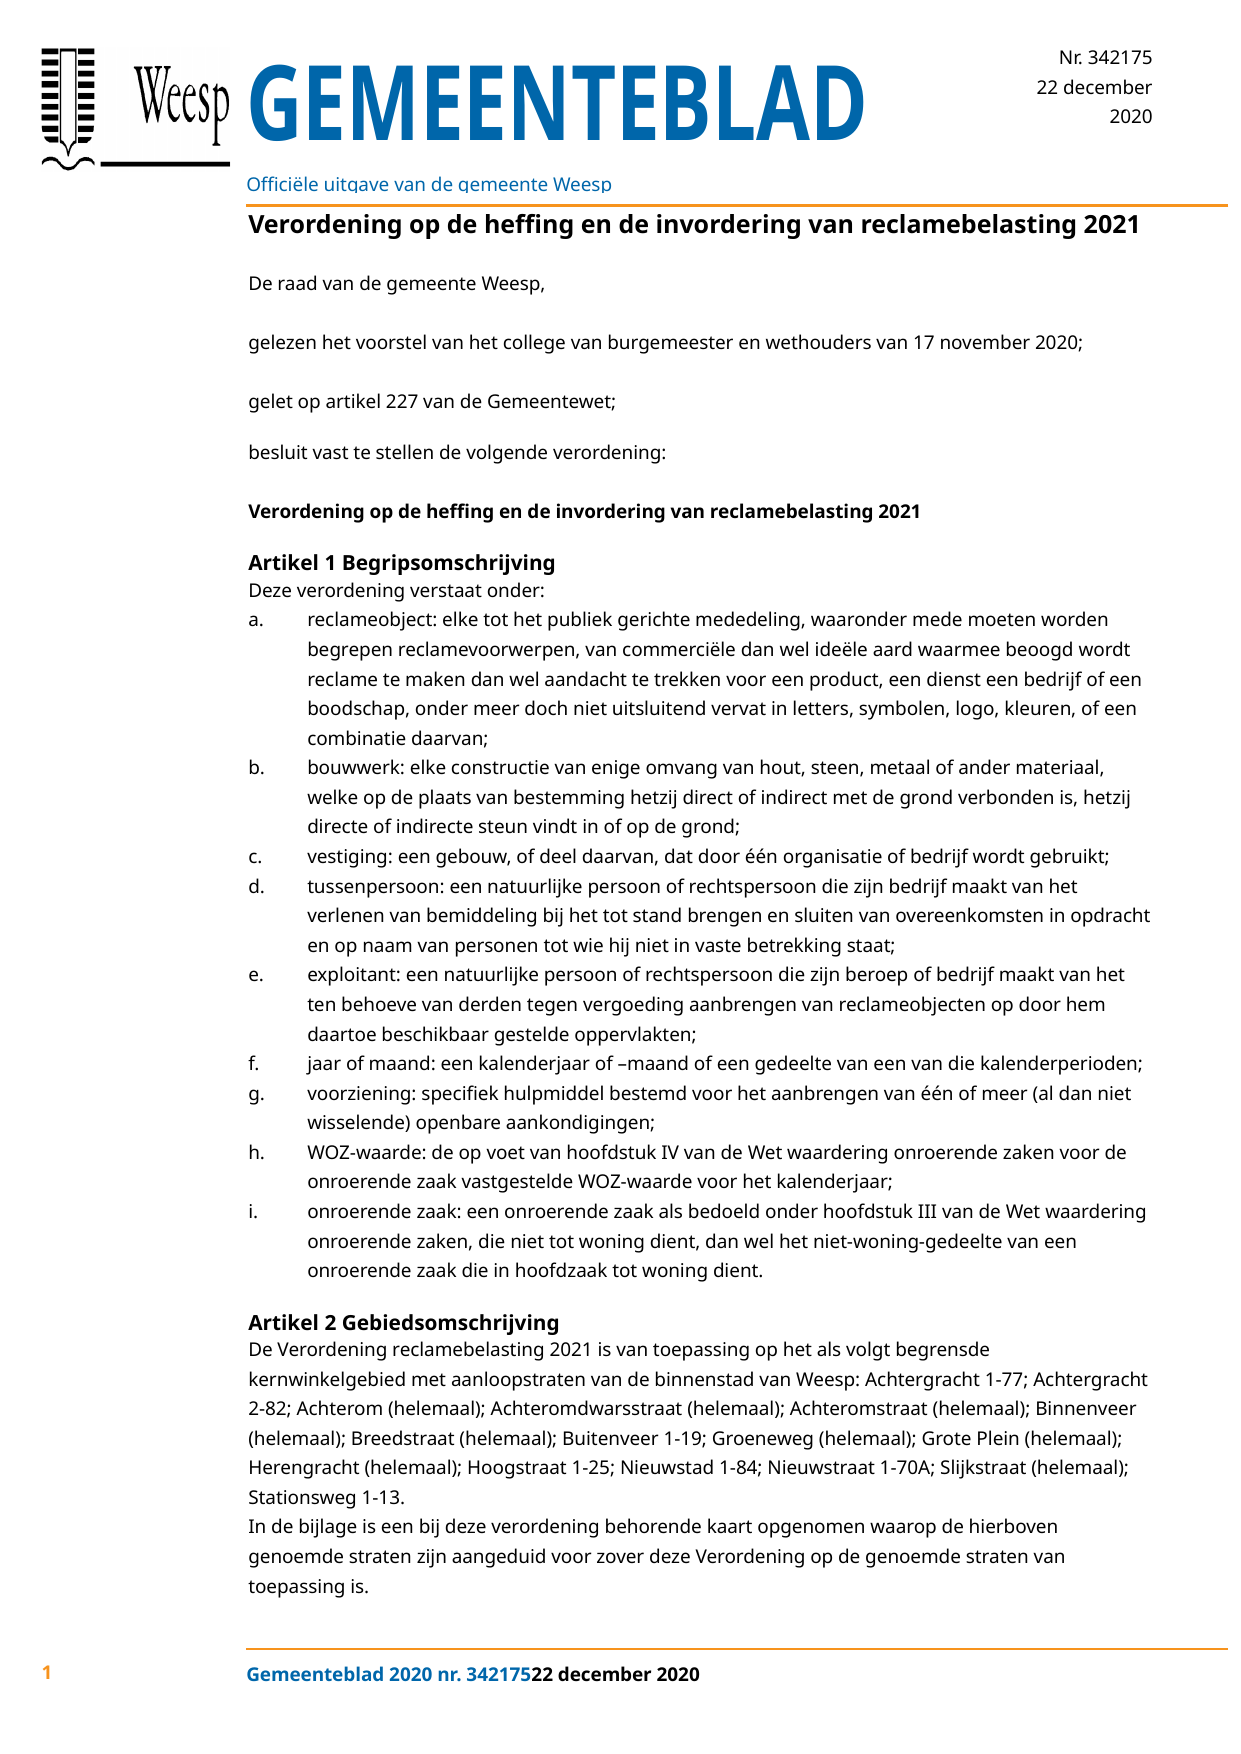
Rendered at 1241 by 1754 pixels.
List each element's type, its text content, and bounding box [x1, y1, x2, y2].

text gelezen het voorstel van het college van burgemeester en wethouders van 17 november 2020; [248, 329, 1152, 355]
list WOZ-waarde: de op voet van hoofdstuk IV van de Wet waardering onroerende zaken voor de onroerende zaak vastgestelde WOZ-waarde voor het kalenderjaar; [248, 1139, 1152, 1194]
text Verordening op de heffing en de invordering van reclamebelasting 2021 [248, 498, 1152, 524]
text Deze verordening verstaat onder: [248, 577, 1152, 603]
text besluit vast te stellen de volgende verordening: [248, 439, 1152, 465]
text Artikel 2 Gebiedsomschrijving [248, 1308, 1152, 1336]
list exploitant: een natuurlijke persoon of rechtspersoon die zijn beroep of bedrijf maakt van het ten behoeve van derden tegen vergoeding aanbrengen van reclameobjecten op door hem daartoe beschikbaar gestelde oppervlakten; [248, 962, 1152, 1046]
list vestiging: een gebouw, of deel daarvan, dat door één organisatie of bedrijf wordt gebruikt; [248, 843, 1152, 869]
list jaar of maand: een kalenderjaar of –maand of een gedeelte van een van die kalenderperioden; [248, 1050, 1152, 1076]
text De Verordening reclamebelasting 2021 is van toepassing op het als volgt begrensde kernwinkelgebied met aanloopstraten van de binnenstad van Weesp: Achtergracht 1-77; Achtergracht 2-82; Achterom (helemaal); Achteromdwarsstraat (helemaal); Achteromstraat (helemaal); Binnenveer (helemaal); Breedstraat (helemaal); Buitenveer 1-19; Groeneweg (helemaal); Grote Plein (helemaal); Herengracht (helemaal); Hoogstraat 1-25; Nieuwstad 1-84; Nieuwstraat 1-70A; Slijkstraat (helemaal); [248, 1336, 1152, 1480]
list bouwwerk: elke constructie van enige omvang van hout, steen, metaal of ander materiaal, welke op de plaats van bestemming hetzij direct of indirect met de grond verbonden is, hetzij directe of indirecte steun vindt in of op de grond; [248, 754, 1152, 839]
list tussenpersoon: een natuurlijke persoon of rechtspersoon die zijn bedrijf maakt van het verlenen van bemiddeling bij het tot stand brengen en sluiten van overeenkomsten in opdracht en op naam van personen tot wie hij niet in vaste betrekking staat; [248, 873, 1152, 958]
list voorziening: specifiek hulpmiddel bestemd voor het aanbrengen van één of meer (al dan niet wisselende) openbare aankondigingen; [248, 1080, 1152, 1135]
list reclameobject: elke tot het publiek gerichte mededeling, waaronder mede moeten worden begrepen reclamevoorwerpen, van commerciële dan wel ideële aard waarmee beoogd wordt reclame te maken dan wel aandacht te trekken voor een product, een dienst een bedrijf of een boodschap, onder meer doch niet uitsluitend vervat in letters, symbolen, logo, kleuren, of een combinatie daarvan; [248, 607, 1152, 751]
text gelet op artikel 227 van de Gemeentewet; [248, 389, 1152, 414]
text Verordening op de heffing en de invordering van reclamebelasting 2021 [248, 207, 1152, 241]
text Artikel 1 Begripsomschrijving [248, 548, 1152, 577]
list onroerende zaak: een onroerende zaak als bedoeld onder hoofdstuk III van de Wet waardering onroerende zaken, die niet tot woning dient, dan wel het niet-woning-gedeelte van een onroerende zaak die in hoofdzaak tot woning dient. [248, 1198, 1152, 1283]
picture [41, 47, 231, 172]
text In de bijlage is een bij deze verordening behorende kaart opgenomen waarop de hierboven genoemde straten zijn aangeduid voor zover deze Verordening op de genoemde straten van toepassing is. [248, 1514, 1152, 1599]
text De raad van de gemeente Weesp, [248, 270, 1152, 296]
text Stationsweg 1-13. [248, 1484, 1152, 1510]
